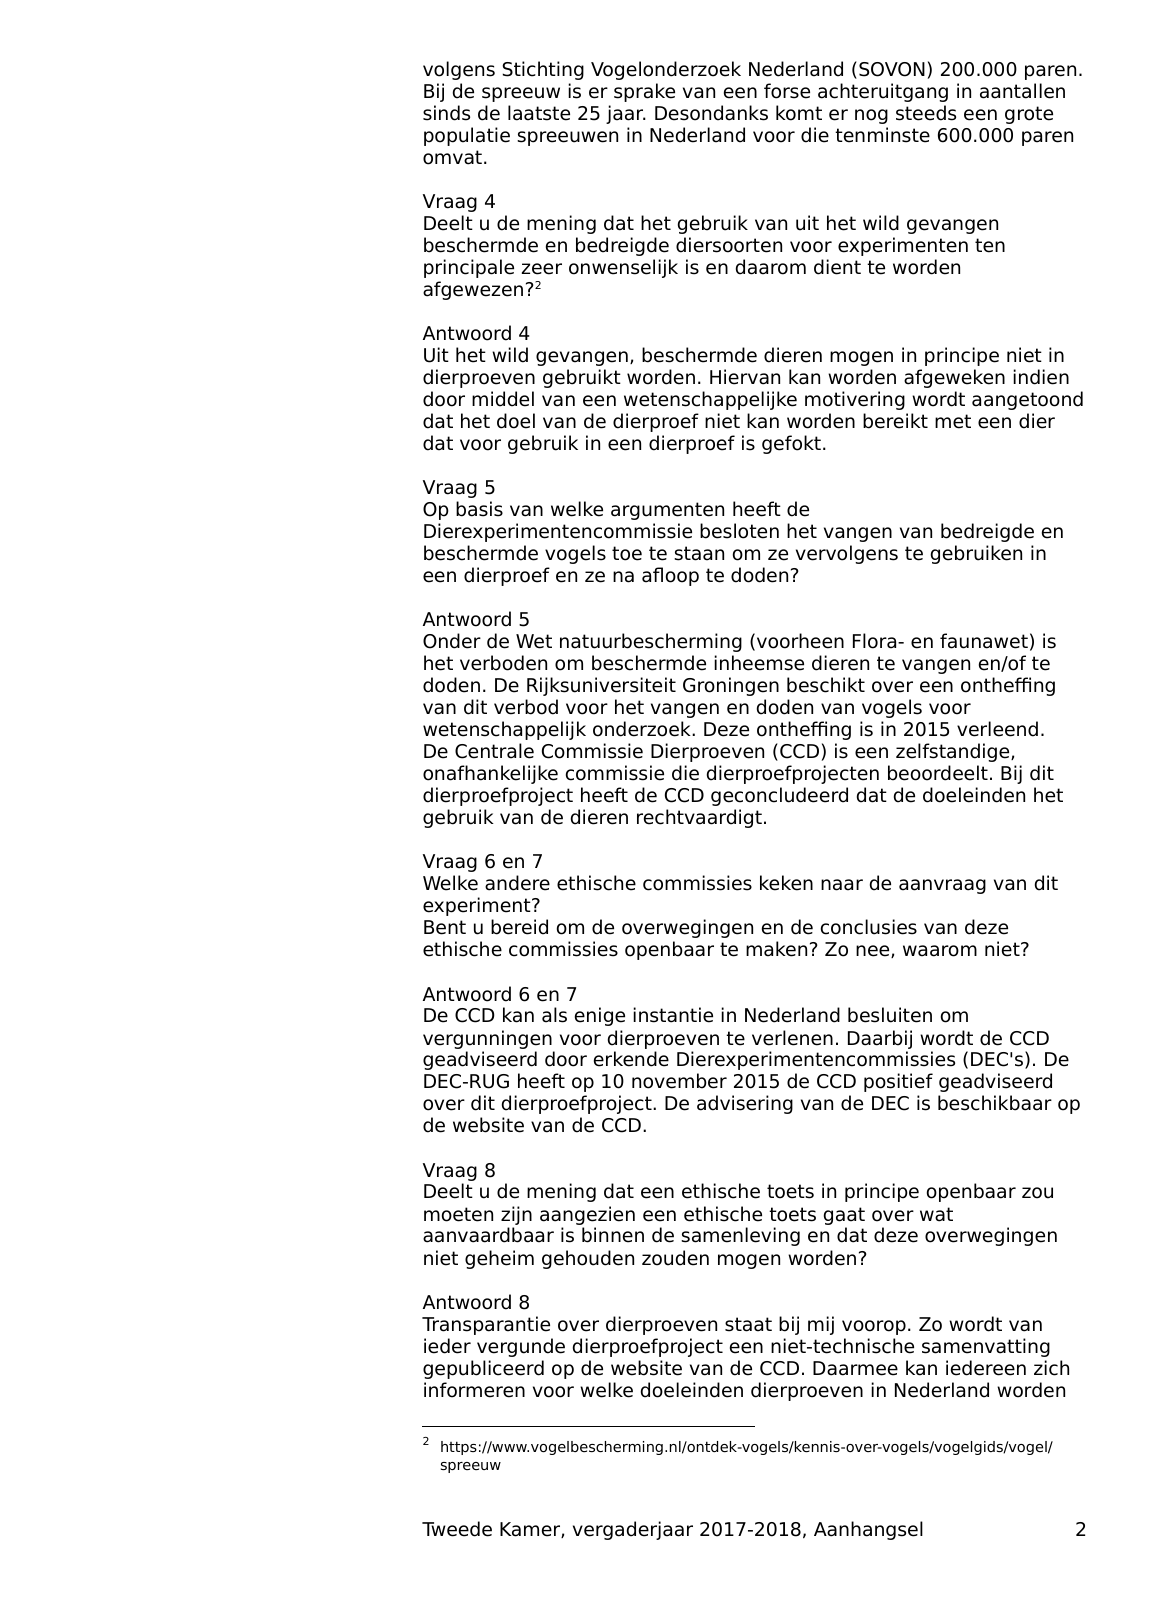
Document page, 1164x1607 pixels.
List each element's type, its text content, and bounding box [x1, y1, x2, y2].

text Antwoord 6 en 7 [422, 983, 1087, 1005]
text https://www.vogelbescherming.nl/ontdek-vogels/kennis-over-vogels/vogelgids/vogel/spreeuw [422, 1435, 1087, 1474]
text Vraag 6 en 7 [422, 851, 1087, 873]
text Vraag 8 [422, 1159, 1087, 1181]
text volgens Stichting Vogelonderzoek Nederland (SOVON) 200.000 paren. Bij de spreeuw is er sprake van een forse achteruitgang in aantallen sinds de laatste 25 jaar. Desondanks komt er nog steeds een grote populatie spreeuwen in Nederland voor die tenminste 600.000 paren omvat. [422, 59, 1087, 169]
text Antwoord 5 [422, 609, 1087, 631]
text Antwoord 8 [422, 1292, 1087, 1313]
text De Centrale Commissie Dierproeven (CCD) is een zelfstandige, onafhankelijke commissie die dierproefprojecten beoordeelt. Bij dit dierproefproject heeft de CCD geconcludeerd dat de doeleinden het gebruik van de dieren rechtvaardigt. [422, 741, 1087, 829]
text Bent u bereid om de overwegingen en de conclusies van deze ethische commissies openbaar te maken? Zo nee, waarom niet? [422, 917, 1087, 961]
text Onder de Wet natuurbescherming (voorheen Flora- en faunawet) is het verboden om beschermde inheemse dieren te vangen en/of te doden. De Rijksuniversiteit Groningen beschikt over een ontheffing van dit verbod voor het vangen en doden van vogels voor wetenschappelijk onderzoek. Deze ontheffing is in 2015 verleend. [422, 631, 1087, 741]
text Deelt u de mening dat een ethische toets in principe openbaar zou moeten zijn aangezien een ethische toets gaat over wat aanvaardbaar is binnen de samenleving en dat deze overwegingen niet geheim gehouden zouden mogen worden? [422, 1181, 1087, 1269]
text Vraag 5 [422, 477, 1087, 499]
text Vraag 4 [422, 191, 1087, 213]
text Antwoord 4 [422, 323, 1087, 345]
text Transparantie over dierproeven staat bij mij voorop. Zo wordt van ieder vergunde dierproefproject een niet-technische samenvatting gepubliceerd op de website van de CCD. Daarmee kan iedereen zich informeren voor welke doeleinden dierproeven in Nederland worden [422, 1313, 1087, 1401]
text De CCD kan als enige instantie in Nederland besluiten om vergunningen voor dierproeven te verlenen. Daarbij wordt de CCD geadviseerd door erkende Dierexperimentencommissies (DEC's). De DEC-RUG heeft op 10 november 2015 de CCD positief geadviseerd over dit dierproefproject. De advisering van de DEC is beschikbaar op de website van de CCD. [422, 1005, 1087, 1137]
text Uit het wild gevangen, beschermde dieren mogen in principe niet in dierproeven gebruikt worden. Hiervan kan worden afgeweken indien door middel van een wetenschappelijke motivering wordt aangetoond dat het doel van de dierproef niet kan worden bereikt met een dier dat voor gebruik in een dierproef is gefokt. [422, 345, 1087, 455]
text Op basis van welke argumenten heeft de Dierexperimentencommissie besloten het vangen van bedreigde en beschermde vogels toe te staan om ze vervolgens te gebruiken in een dierproef en ze na afloop te doden? [422, 499, 1087, 587]
text Deelt u de mening dat het gebruik van uit het wild gevangen beschermde en bedreigde diersoorten voor experimenten ten principale zeer onwenselijk is en daarom dient te worden afgewezen? [422, 213, 1087, 301]
text Welke andere ethische commissies keken naar de aanvraag van dit experiment? [422, 873, 1087, 917]
